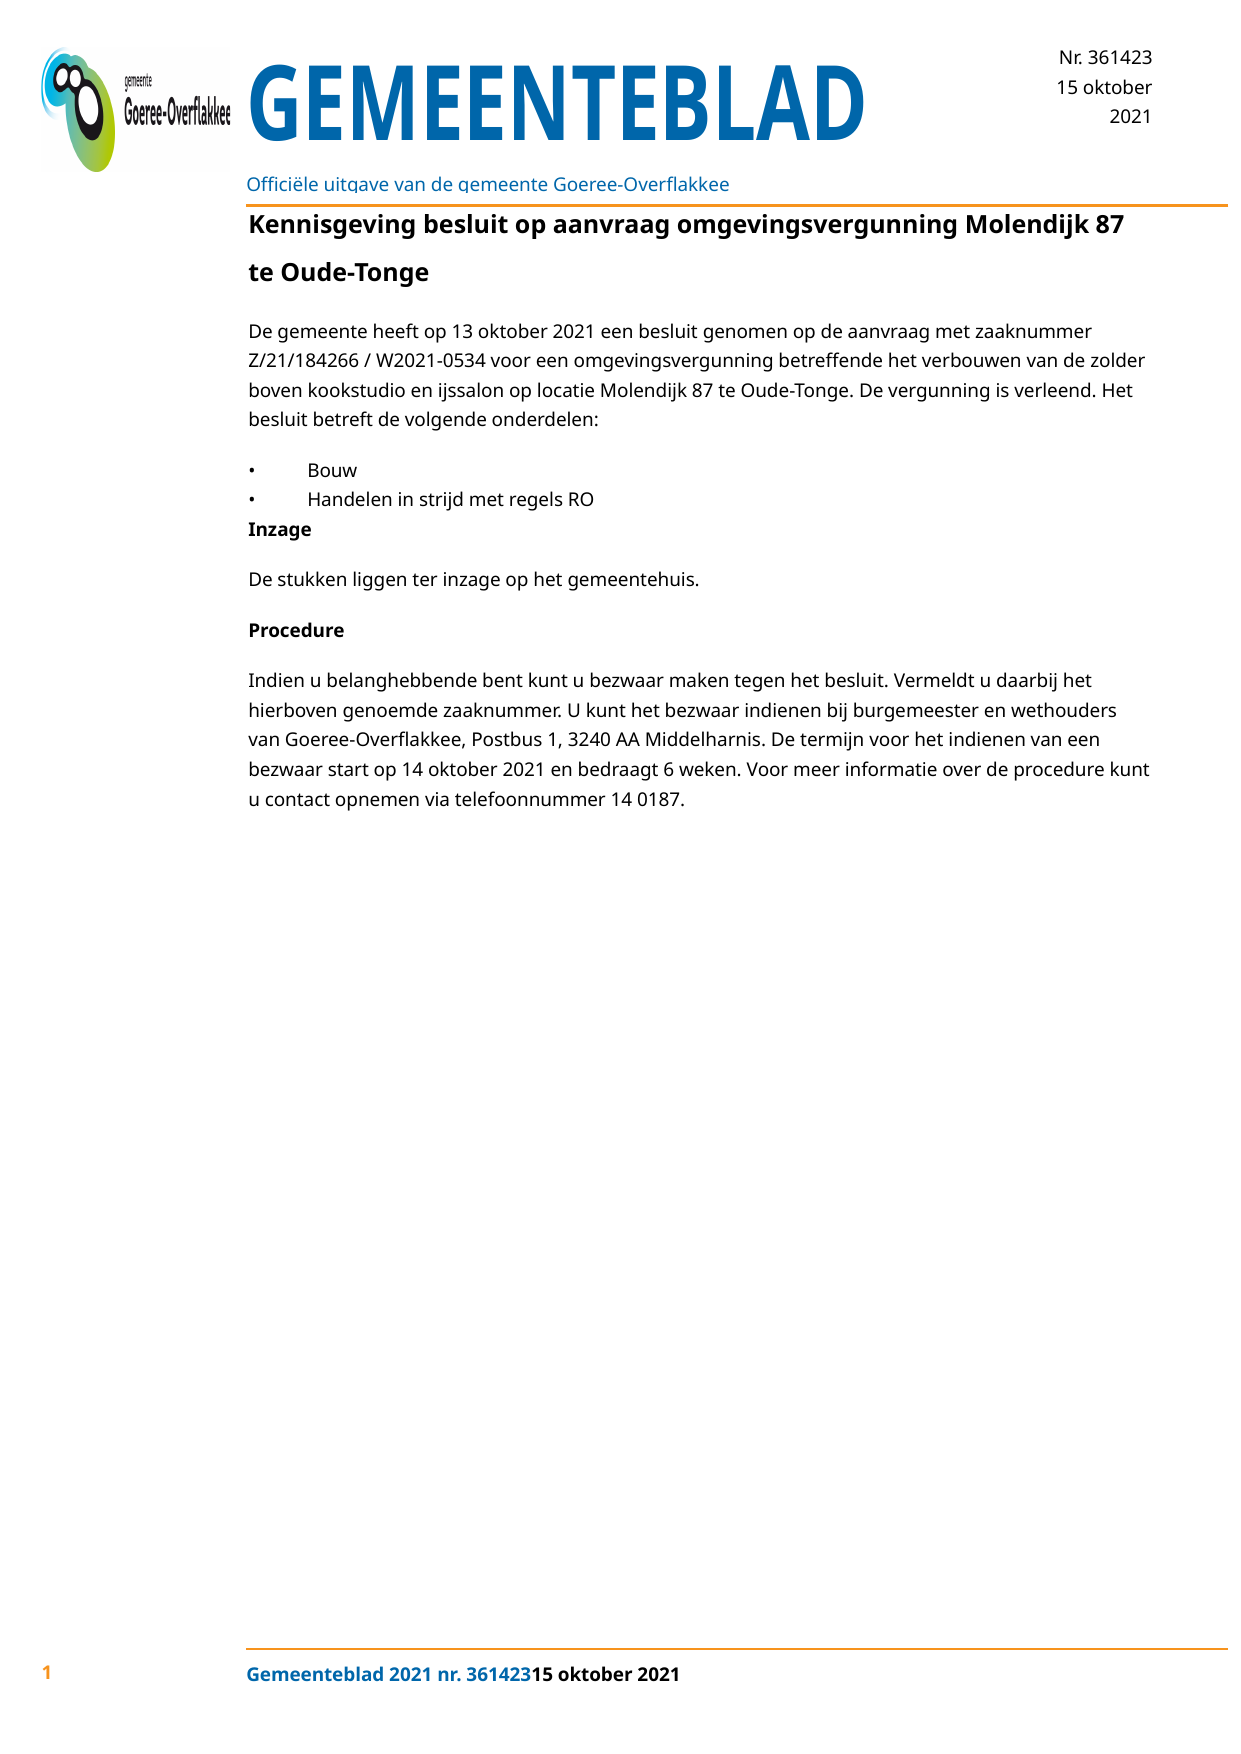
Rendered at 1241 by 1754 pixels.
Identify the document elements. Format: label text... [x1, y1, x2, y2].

text Kennisgeving besluit op aanvraag omgevingsvergunning Molendijk 87 te Oude-Tonge [248, 207, 1152, 288]
list Bouw [248, 457, 1152, 483]
text De gemeente heeft op 13 oktober 2021 een besluit genomen op de aanvraag met zaaknummer Z/21/184266 / W2021-0534 voor een omgevingsvergunning betreffende het verbouwen van de zolder boven kookstudio en ijssalon op locatie Molendijk 87 te Oude-Tonge. De vergunning is verleend. Het besluit betreft de volgende onderdelen: [248, 318, 1152, 432]
text Inzage [248, 516, 1152, 542]
list Handelen in strijd met regels RO [248, 487, 1152, 512]
text Procedure [248, 617, 1152, 643]
text De stukken liggen ter inzage op het gemeentehuis. [248, 567, 1152, 592]
text Indien u belanghebbende bent kunt u bezwaar maken tegen het besluit. Vermeldt u daarbij het hierboven genoemde zaaknummer. U kunt het bezwaar indienen bij burgemeester en wethouders van Goeree-Overflakkee, Postbus 1, 3240 AA Middelharnis. De termijn voor het indienen van een bezwaar start op 14 oktober 2021 en bedraagt 6 weken. Voor meer informatie over de procedure kunt u contact opnemen via telefoonnummer 14 0187. [248, 667, 1152, 812]
picture [41, 47, 231, 172]
